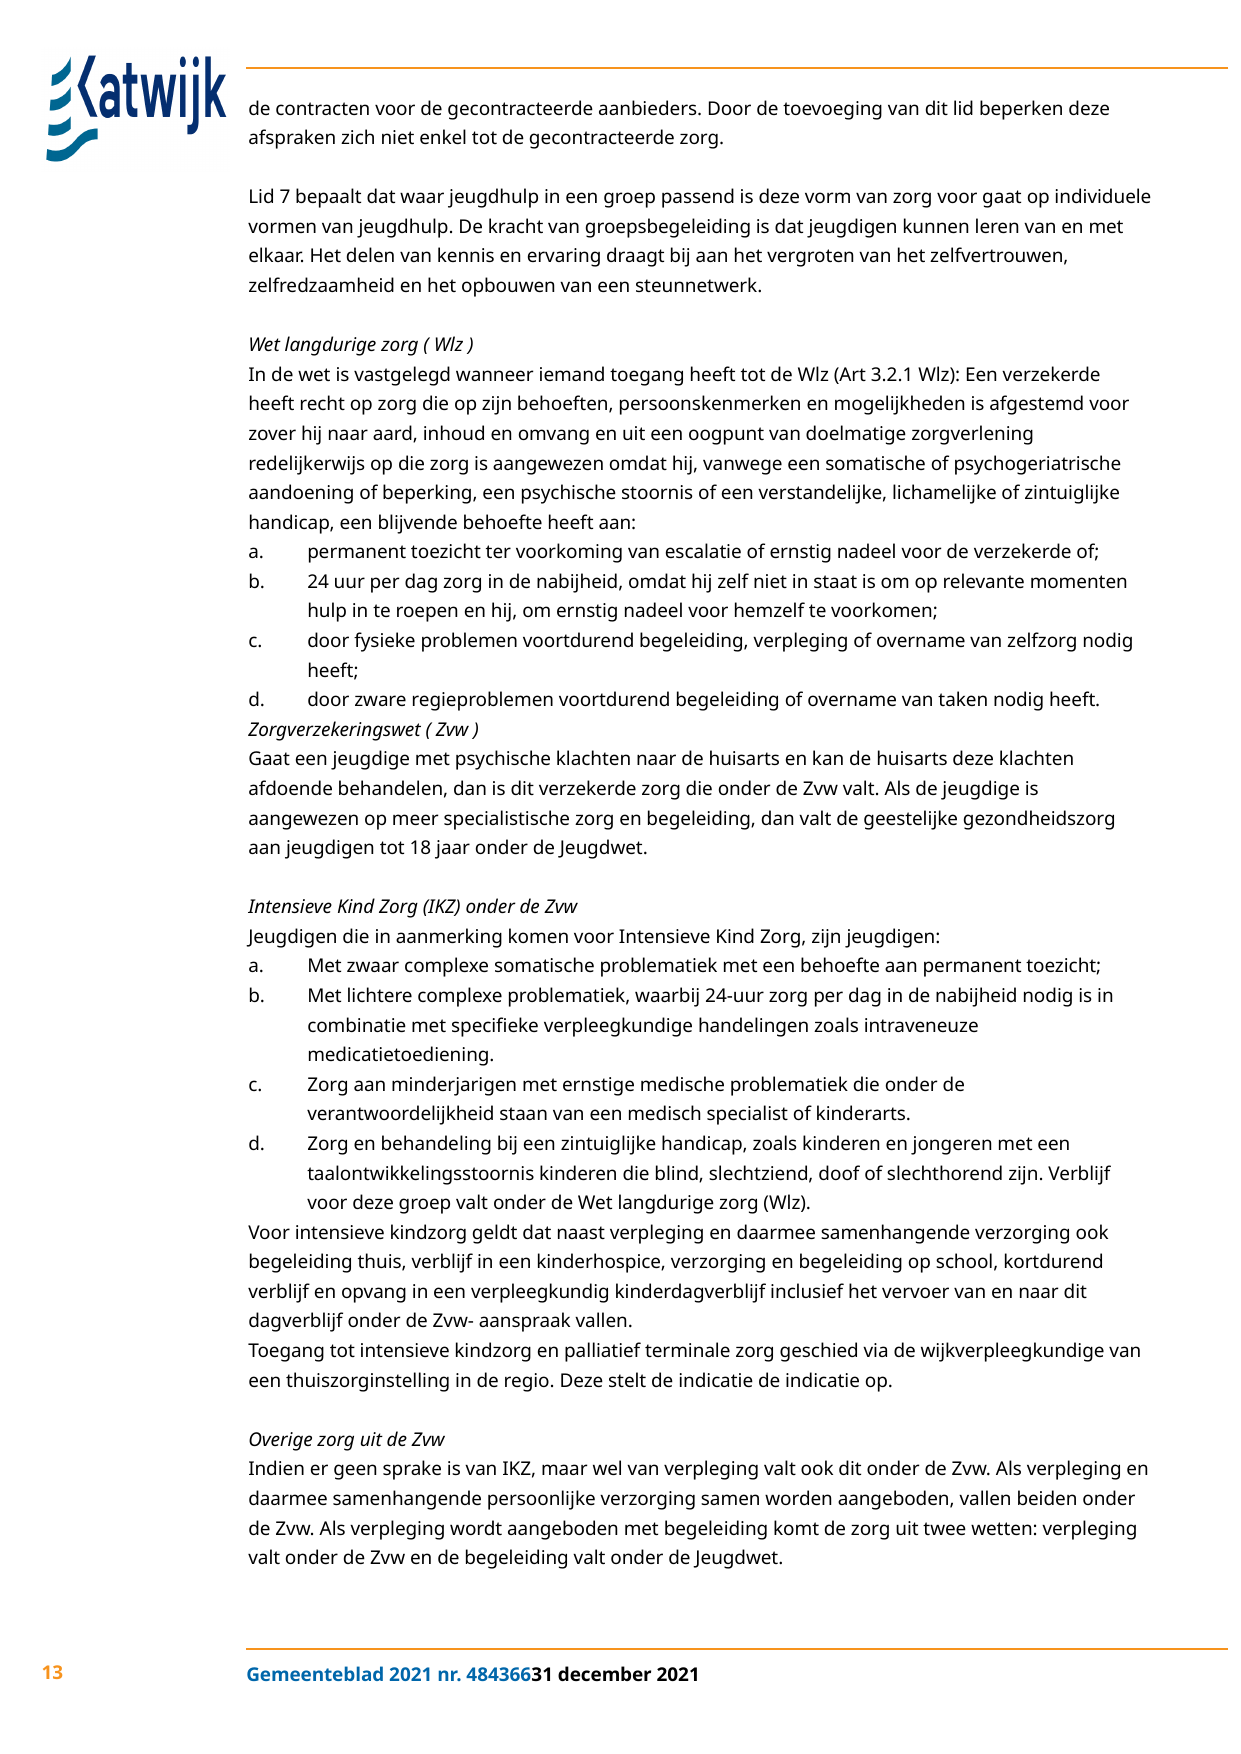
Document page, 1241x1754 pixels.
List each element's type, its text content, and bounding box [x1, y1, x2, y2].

text de contracten voor de gecontracteerde aanbieders. Door de toevoeging van dit lid beperken deze afspraken zich niet enkel tot de gecontracteerde zorg. [248, 95, 1152, 150]
text Jeugdigen die in aanmerking komen voor Intensieve Kind Zorg, zijn jeugdigen: [248, 923, 1152, 949]
text Toegang tot intensieve kindzorg en palliatief terminale zorg geschied via de wijkverpleegkundige van een thuiszorginstelling in de regio. Deze stelt de indicatie de indicatie op. [248, 1337, 1152, 1393]
text Zorgverzekeringswet ( Zvw ) [248, 716, 1152, 742]
list Zorg aan minderjarigen met ernstige medische problematiek die onder de verantwoordelijkheid staan van een medisch specialist of kinderarts. [248, 1071, 1152, 1126]
text Voor intensieve kindzorg geldt dat naast verpleging en daarmee samenhangende verzorging ook begeleiding thuis, verblijf in een kinderhospice, verzorging en begeleiding op school, kortdurend verblijf en opvang in een verpleegkundig kinderdagverblijf inclusief het vervoer van en naar dit dagverblijf onder de Zvw- aanspraak vallen. [248, 1219, 1152, 1333]
list 24 uur per dag zorg in de nabijheid, omdat hij zelf niet in staat is om op relevante momenten hulp in te roepen en hij, om ernstig nadeel voor hemzelf te voorkomen; [248, 568, 1152, 623]
text Indien er geen sprake is van IKZ, maar wel van verpleging valt ook dit onder de Zvw. Als verpleging en daarmee samenhangende persoonlijke verzorging samen worden aangeboden, vallen beiden onder de Zvw. Als verpleging wordt aangeboden met begeleiding komt de zorg uit twee wetten: verpleging valt onder de Zvw en de begeleiding valt onder de Jeugdwet. [248, 1456, 1152, 1570]
text Wet langdurige zorg ( Wlz ) [248, 331, 1152, 357]
picture [41, 47, 231, 172]
text Lid 7 bepaalt dat waar jeugdhulp in een groep passend is deze vorm van zorg voor gaat op individuele vormen van jeugdhulp. De kracht van groepsbegeleiding is dat jeugdigen kunnen leren van en met elkaar. Het delen van kennis en ervaring draagt bij aan het vergroten van het zelfvertrouwen, zelfredzaamheid en het opbouwen van een steunnetwerk. [248, 183, 1152, 298]
text Intensieve Kind Zorg (IKZ) onder de Zvw [248, 893, 1152, 919]
list Zorg en behandeling bij een zintuiglijke handicap, zoals kinderen en jongeren met een taalontwikkelingsstoornis kinderen die blind, slechtziend, doof of slechthorend zijn. Verblijf voor deze groep valt onder de Wet langdurige zorg (Wlz). [248, 1130, 1152, 1215]
list Met lichtere complexe problematiek, waarbij 24-uur zorg per dag in de nabijheid nodig is in combinatie met specifieke verpleegkundige handelingen zoals intraveneuze medicatietoediening. [248, 982, 1152, 1067]
list Met zwaar complexe somatische problematiek met een behoefte aan permanent toezicht; [248, 953, 1152, 978]
list door fysieke problemen voortdurend begeleiding, verpleging of overname van zelfzorg nodig heeft; [248, 627, 1152, 683]
text In de wet is vastgelegd wanneer iemand toegang heeft tot de Wlz (Art 3.2.1 Wlz): Een verzekerde heeft recht op zorg die op zijn behoeften, persoonskenmerken en mogelijkheden is afgestemd voor zover hij naar aard, inhoud en omvang en uit een oogpunt van doelmatige zorgverlening redelijkerwijs op die zorg is aangewezen omdat hij, vanwege een somatische of psychogeriatrische aandoening of beperking, een psychische stoornis of een verstandelijke, lichamelijke of zintuiglijke handicap, een blijvende behoefte heeft aan: [248, 361, 1152, 535]
text Overige zorg uit de Zvw [248, 1426, 1152, 1452]
text Gaat een jeugdige met psychische klachten naar de huisarts en kan de huisarts deze klachten afdoende behandelen, dan is dit verzekerde zorg die onder de Zvw valt. Als de jeugdige is aangewezen op meer specialistische zorg en begeleiding, dan valt de geestelijke gezondheidszorg aan jeugdigen tot 18 jaar onder de Jeugdwet. [248, 746, 1152, 860]
list door zware regieproblemen voortdurend begeleiding of overname van taken nodig heeft. [248, 686, 1152, 712]
list permanent toezicht ter voorkoming van escalatie of ernstig nadeel voor de verzekerde of; [248, 538, 1152, 564]
